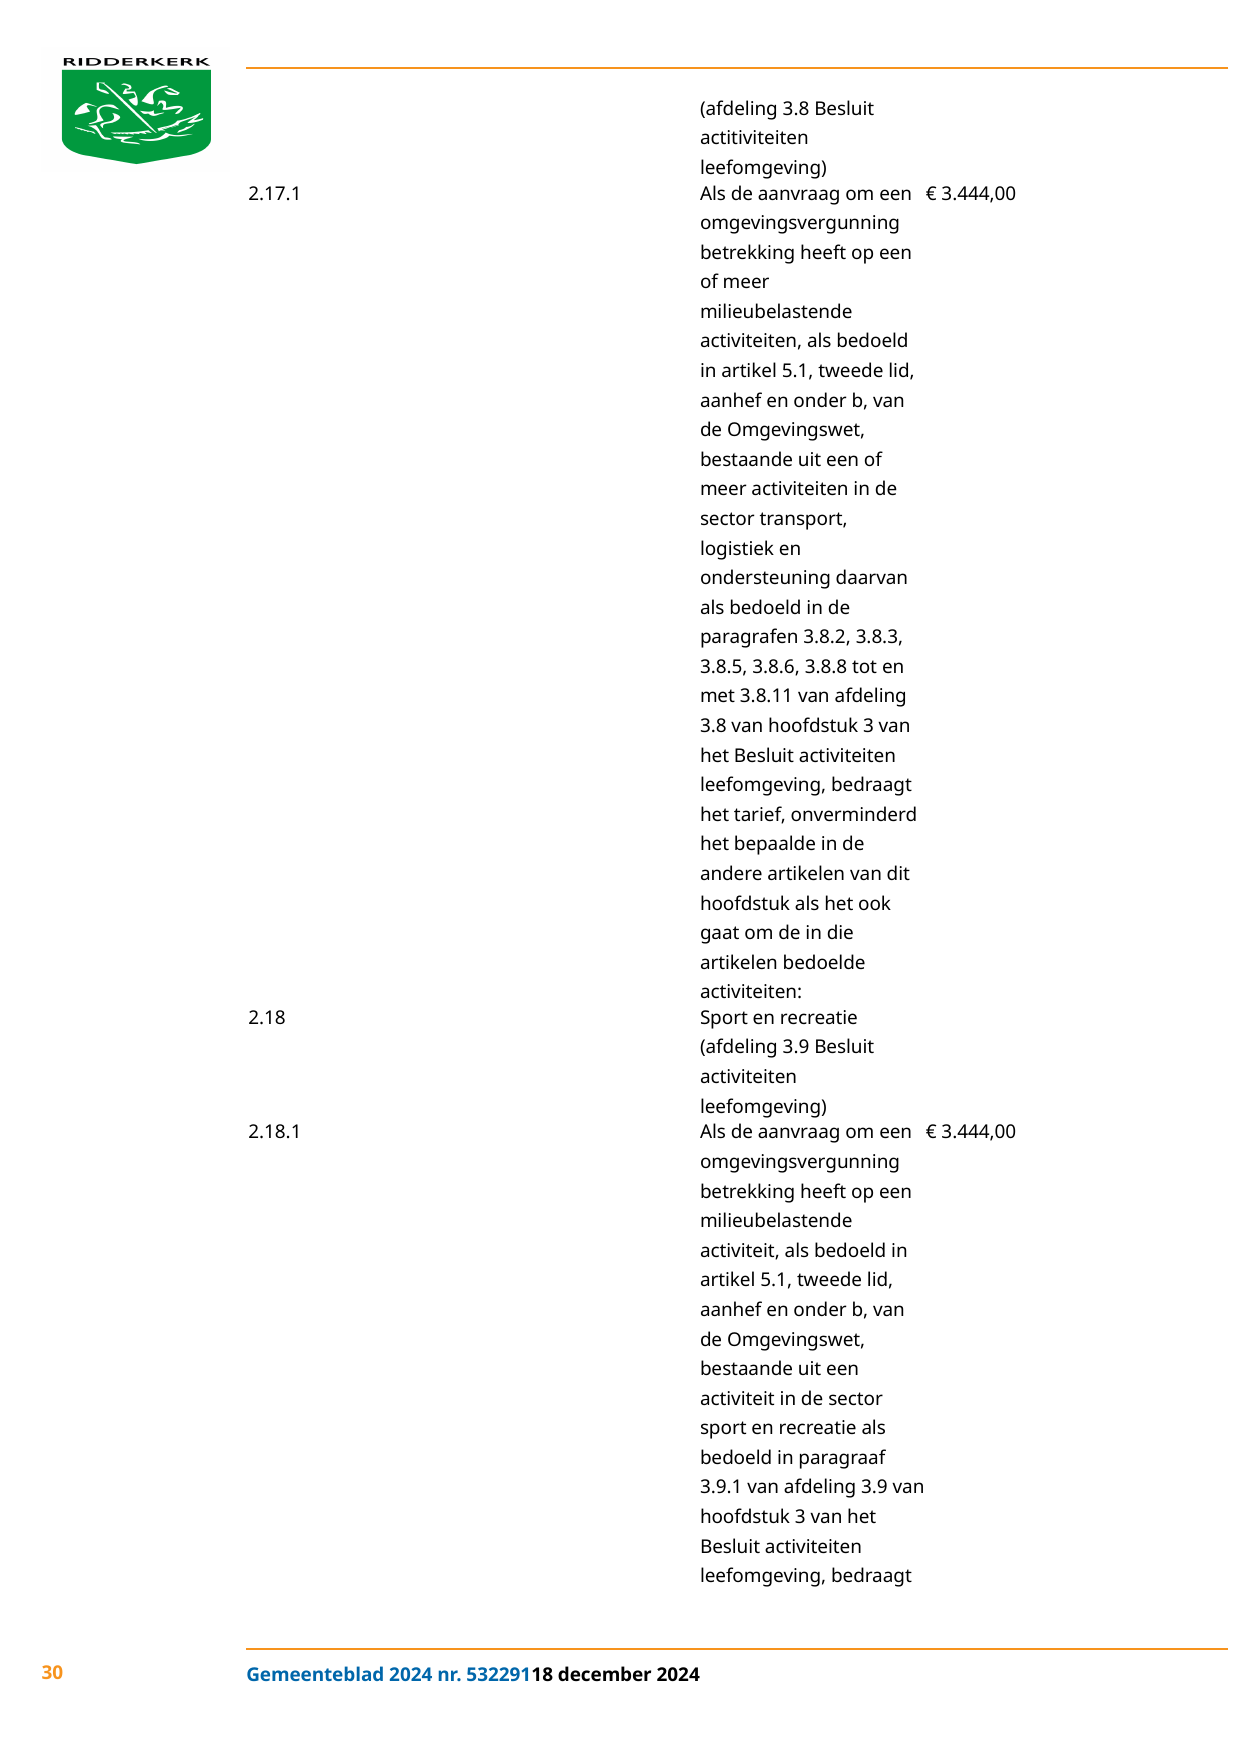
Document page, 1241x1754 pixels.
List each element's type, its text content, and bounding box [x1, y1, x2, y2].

table_cell € 3.444,00 [926, 180, 1152, 1004]
table_cell Als de aanvraag om een omgevingsvergunning betrekking heeft op een of meer milieubelastende activiteiten, als bedoeld in artikel 5.1, tweede lid, aanhef en onder b, van de Omgevingswet, bestaande uit een of meer activiteiten in de sector transport, logistiek en ondersteuning daarvan als bedoeld in de paragrafen 3.8.2, 3.8.3, 3.8.5, 3.8.6, 3.8.8 tot en met 3.8.11 van afdeling 3.8 van hoofdstuk 3 van het Besluit activiteiten leefomgeving, bedraagt het tarief, onverminderd het bepaalde in de andere artikelen van dit hoofdstuk als het ook gaat om de in die artikelen bedoelde activiteiten: [700, 180, 926, 1004]
table_cell 2.18.1 [248, 1119, 700, 1588]
table_cell [926, 1004, 1152, 1119]
table_cell (afdeling 3.8 Besluit actitiviteiten leefomgeving) [700, 95, 926, 180]
table_cell € 3.444,00 [926, 1119, 1152, 1588]
picture [41, 47, 231, 172]
table_cell Als de aanvraag om een omgevingsvergunning betrekking heeft op een milieubelastende activiteit, als bedoeld in artikel 5.1, tweede lid, aanhef en onder b, van de Omgevingswet, bestaande uit een activiteit in de sector sport en recreatie als bedoeld in paragraaf 3.9.1 van afdeling 3.9 van hoofdstuk 3 van het Besluit activiteiten leefomgeving, bedraagt [700, 1119, 926, 1588]
table_cell Sport en recreatie (afdeling 3.9 Besluit activiteiten leefomgeving) [700, 1004, 926, 1119]
table_cell [926, 95, 1152, 180]
table_cell 2.18 [248, 1004, 700, 1119]
table_cell [248, 95, 700, 180]
table_cell 2.17.1 [248, 180, 700, 1004]
